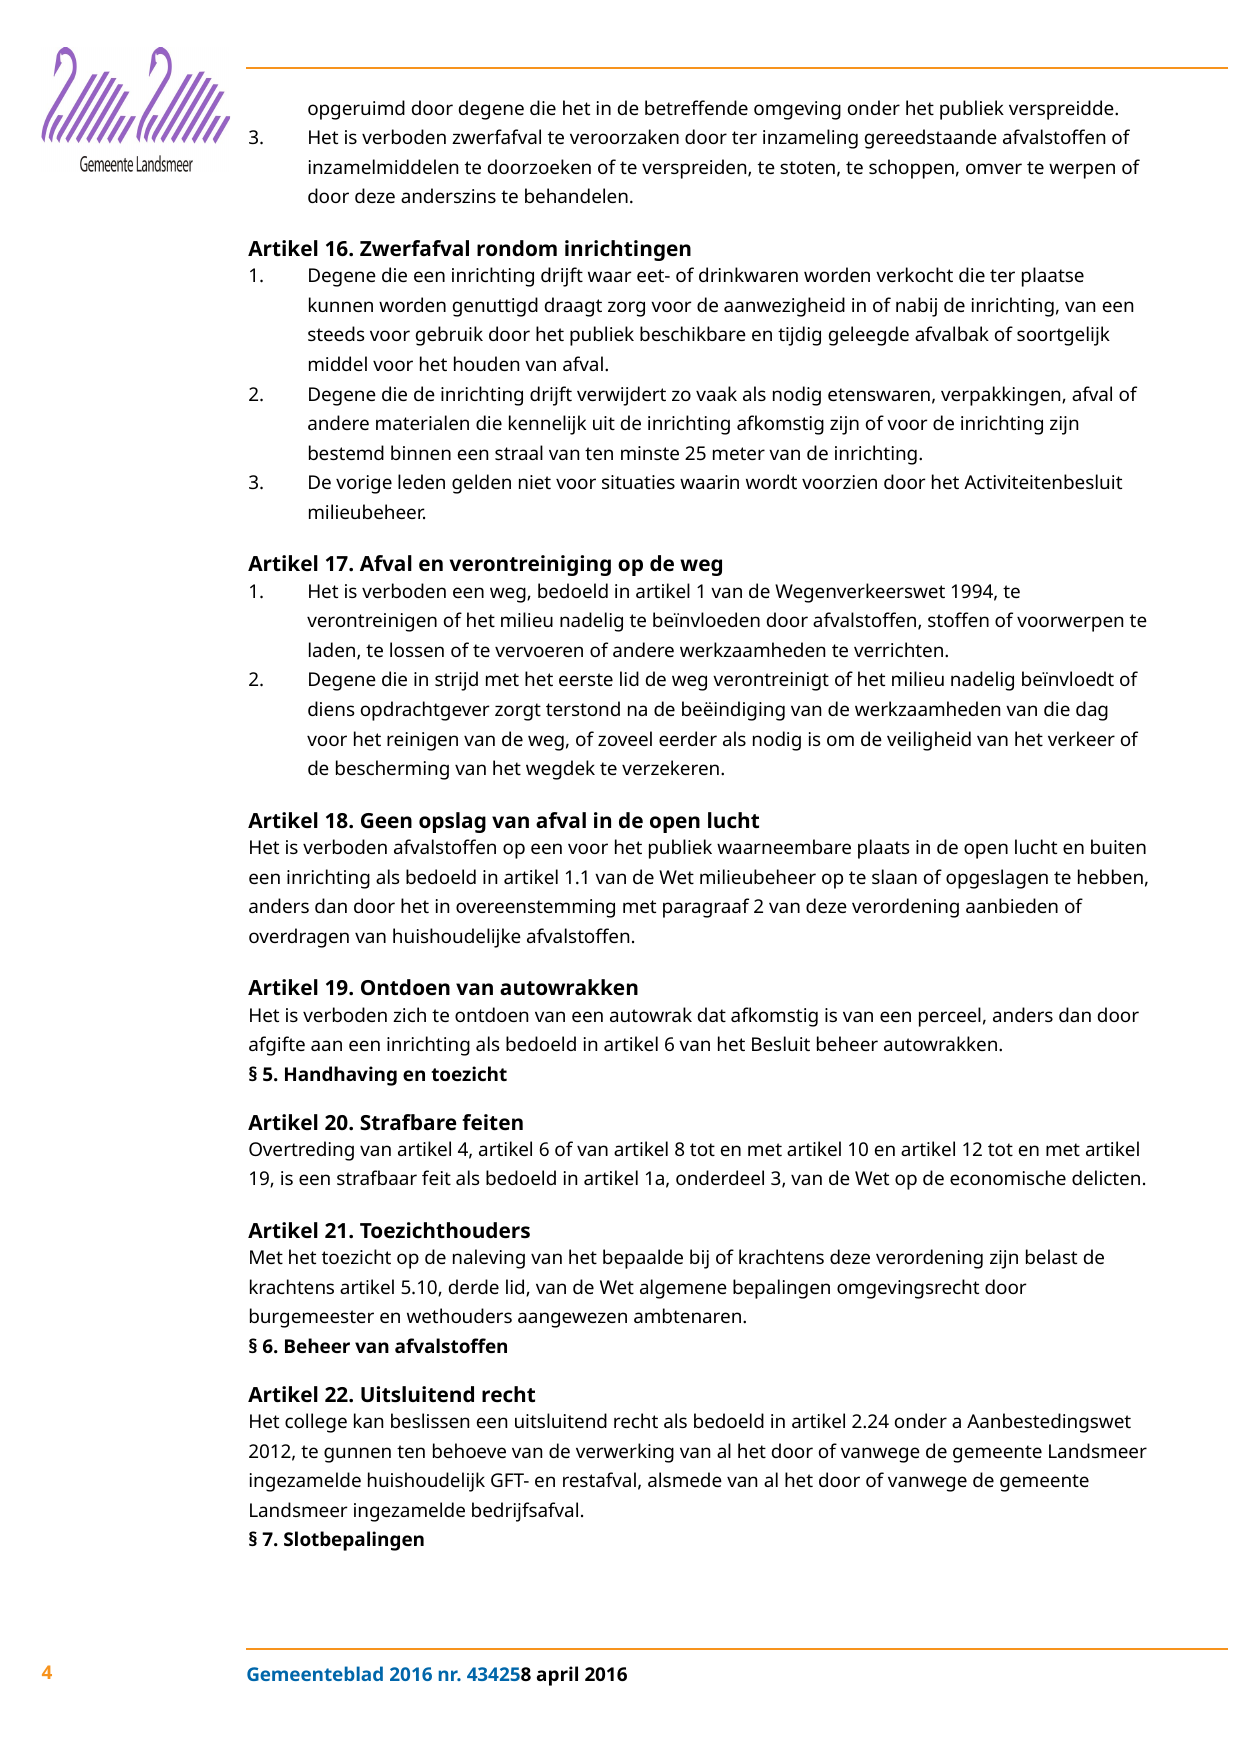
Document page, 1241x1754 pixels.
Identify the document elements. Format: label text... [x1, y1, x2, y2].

text Artikel 21. Toezichthouders [248, 1216, 1152, 1244]
list Degene die in strijd met het eerste lid de weg verontreinigt of het milieu nadelig beïnvloedt of diens opdrachtgever zorgt terstond na de beëindiging van de werkzaamheden van die dag voor het reinigen van de weg, of zoveel eerder als nodig is om de veiligheid van het verkeer of de bescherming van het wegdek te verzekeren. [248, 667, 1152, 781]
text Het is verboden zich te ontdoen van een autowrak dat afkomstig is van een perceel, anders dan door afgifte aan een inrichting als bedoeld in artikel 6 van het Besluit beheer autowrakken. [248, 1002, 1152, 1057]
list Het is verboden een weg, bedoeld in artikel 1 van de Wegenverkeerswet 1994, te verontreinigen of het milieu nadelig te beïnvloeden door afvalstoffen, stoffen of voorwerpen te laden, te lossen of te vervoeren of andere werkzaamheden te verrichten. [248, 578, 1152, 663]
text Met het toezicht op de naleving van het bepaalde bij of krachtens deze verordening zijn belast de krachtens artikel 5.10, derde lid, van de Wet algemene bepalingen omgevingsrecht door burgemeester en wethouders aangewezen ambtenaren. [248, 1244, 1152, 1329]
text Artikel 17. Afval en verontreiniging op de weg [248, 549, 1152, 578]
text Overtreding van artikel 4, artikel 6 of van artikel 8 tot en met artikel 10 en artikel 12 tot en met artikel 19, is een strafbaar feit als bedoeld in artikel 1a, onderdeel 3, van de Wet op de economische delicten. [248, 1136, 1152, 1191]
text Het college kan beslissen een uitsluitend recht als bedoeld in artikel 2.24 onder a Aanbestedingswet 2012, te gunnen ten behoeve van de verwerking van al het door of vanwege de gemeente Landsmeer ingezamelde huishoudelijk GFT- en restafval, alsmede van al het door of vanwege de gemeente Landsmeer ingezamelde bedrijfsafval. [248, 1408, 1152, 1523]
list opgeruimd door degene die het in de betreffende omgeving onder het publiek verspreidde. [248, 95, 1152, 121]
list Degene die de inrichting drijft verwijdert zo vaak als nodig etenswaren, verpakkingen, afval of andere materialen die kennelijk uit de inrichting afkomstig zijn of voor de inrichting zijn bestemd binnen een straal van ten minste 25 meter van de inrichting. [248, 381, 1152, 466]
list Het is verboden zwerfafval te veroorzaken door ter inzameling gereedstaande afvalstoffen of inzamelmiddelen te doorzoeken of te verspreiden, te stoten, te schoppen, omver te werpen of door deze anderszins te behandelen. [248, 124, 1152, 209]
text § 5. Handhaving en toezicht [248, 1061, 1152, 1087]
list De vorige leden gelden niet voor situaties waarin wordt voorzien door het Activiteitenbesluit milieubeheer. [248, 469, 1152, 525]
text Het is verboden afvalstoffen op een voor het publiek waarneembare plaats in de open lucht en buiten een inrichting als bedoeld in artikel 1.1 van de Wet milieubeheer op te slaan of opgeslagen te hebben, anders dan door het in overeenstemming met paragraaf 2 van deze verordening aanbieden of overdragen van huishoudelijke afvalstoffen. [248, 834, 1152, 949]
text Artikel 18. Geen opslag van afval in de open lucht [248, 806, 1152, 834]
text Artikel 22. Uitsluitend recht [248, 1380, 1152, 1408]
text § 7. Slotbepalingen [248, 1527, 1152, 1552]
text § 6. Beheer van afvalstoffen [248, 1333, 1152, 1359]
list Degene die een inrichting drijft waar eet- of drinkwaren worden verkocht die ter plaatse kunnen worden genuttigd draagt zorg voor de aanwezigheid in of nabij de inrichting, van een steeds voor gebruik door het publiek beschikbare en tijdig geleegde afvalbak of soortgelijk middel voor het houden van afval. [248, 262, 1152, 377]
text Artikel 20. Strafbare feiten [248, 1108, 1152, 1136]
text Artikel 19. Ontdoen van autowrakken [248, 973, 1152, 1002]
picture [41, 47, 231, 172]
text Artikel 16. Zwerfafval rondom inrichtingen [248, 234, 1152, 262]
